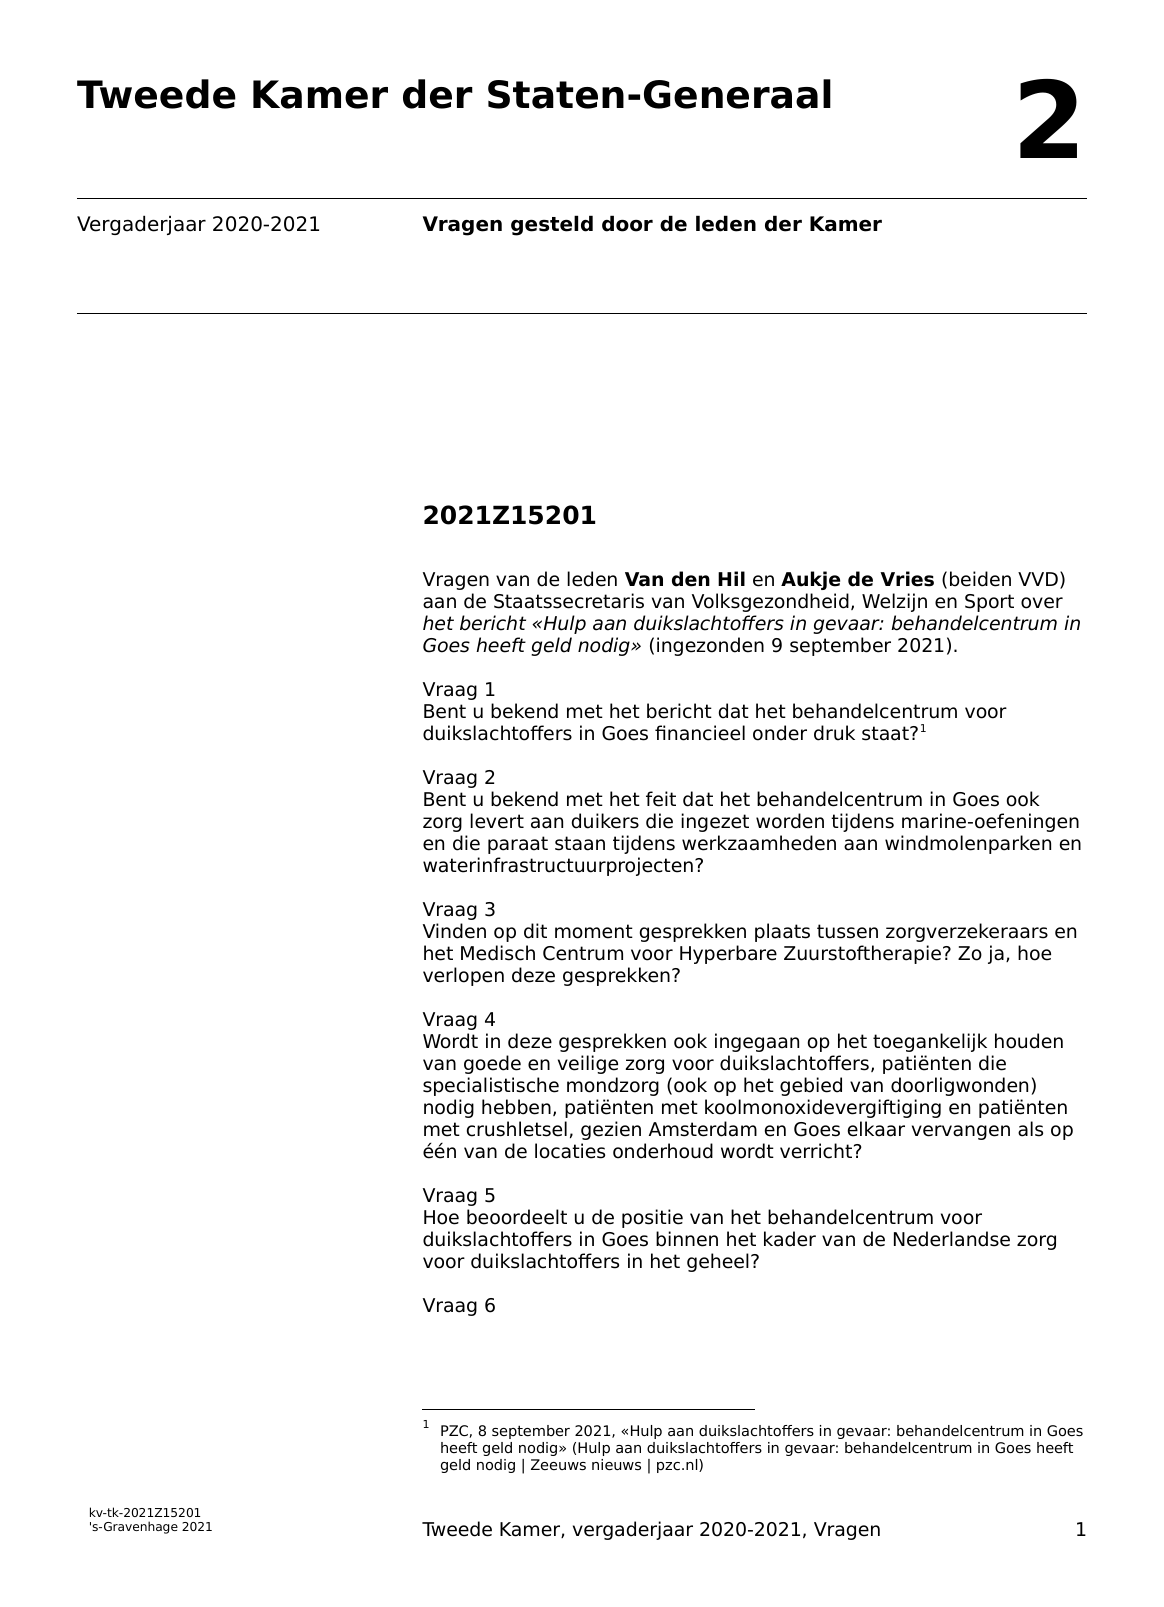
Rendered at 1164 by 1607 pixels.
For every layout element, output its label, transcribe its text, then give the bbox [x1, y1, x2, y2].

text Vinden op dit moment gesprekken plaats tussen zorgverzekeraars en het Medisch Centrum voor Hyperbare Zuurstoftherapie? Zo ja, hoe verlopen deze gesprekken? [422, 921, 1087, 987]
text 's-Gravenhage 2021 [88, 1520, 323, 1534]
text Vraag 2 [422, 767, 1087, 789]
text Vraag 1 [422, 679, 1087, 701]
text Wordt in deze gesprekken ook ingegaan op het toegankelijk houden van goede en veilige zorg voor duikslachtoffers, patiënten die specialistische mondzorg (ook op het gebied van doorligwonden) nodig hebben, patiënten met koolmonoxidevergiftiging en patiënten met crushletsel, gezien Amsterdam en Goes elkaar vervangen als op één van de locaties onderhoud wordt verricht? [422, 1031, 1087, 1163]
text kv-tk-2021Z15201 [88, 1506, 323, 1520]
text Bent u bekend met het bericht dat het behandelcentrum voor duikslachtoffers in Goes financieel onder druk staat? [422, 701, 1087, 745]
text 2021Z15201 [422, 501, 1087, 531]
table_header 2 [886, 59, 1087, 198]
table_cell Vergaderjaar 2020-2021 [77, 199, 422, 313]
text Hoe beoordeelt u de positie van het behandelcentrum voor duikslachtoffers in Goes binnen het kader van de Nederlandse zorg voor duikslachtoffers in het geheel? [422, 1207, 1087, 1273]
text Vraag 5 [422, 1185, 1087, 1207]
text Vraag 6 [422, 1295, 1087, 1317]
table_cell Vragen gesteld door de leden der Kamer [422, 199, 1087, 313]
text Vraag 3 [422, 899, 1087, 921]
text Vragen van de leden Van den Hil en Aukje de Vries (beiden VVD) aan de Staatssecretaris van Volksgezondheid, Welzijn en Sport over het bericht «Hulp aan duikslachtoffers in gevaar: behandelcentrum in Goes heeft geld nodig» (ingezonden 9 september 2021). [422, 569, 1087, 657]
text PZC, 8 september 2021, «Hulp aan duikslachtoffers in gevaar: behandelcentrum in Goes heeft geld nodig» (Hulp aan duikslachtoffers in gevaar: behandelcentrum in Goes heeft geld nodig | Zeeuws nieuws | pzc.nl) [422, 1418, 1087, 1474]
text Bent u bekend met het feit dat het behandelcentrum in Goes ook zorg levert aan duikers die ingezet worden tijdens marine-oefeningen en die paraat staan tijdens werkzaamheden aan windmolenparken en waterinfrastructuurprojecten? [422, 789, 1087, 877]
table_header Tweede Kamer der Staten-Generaal [77, 59, 886, 198]
text Vraag 4 [422, 1009, 1087, 1031]
